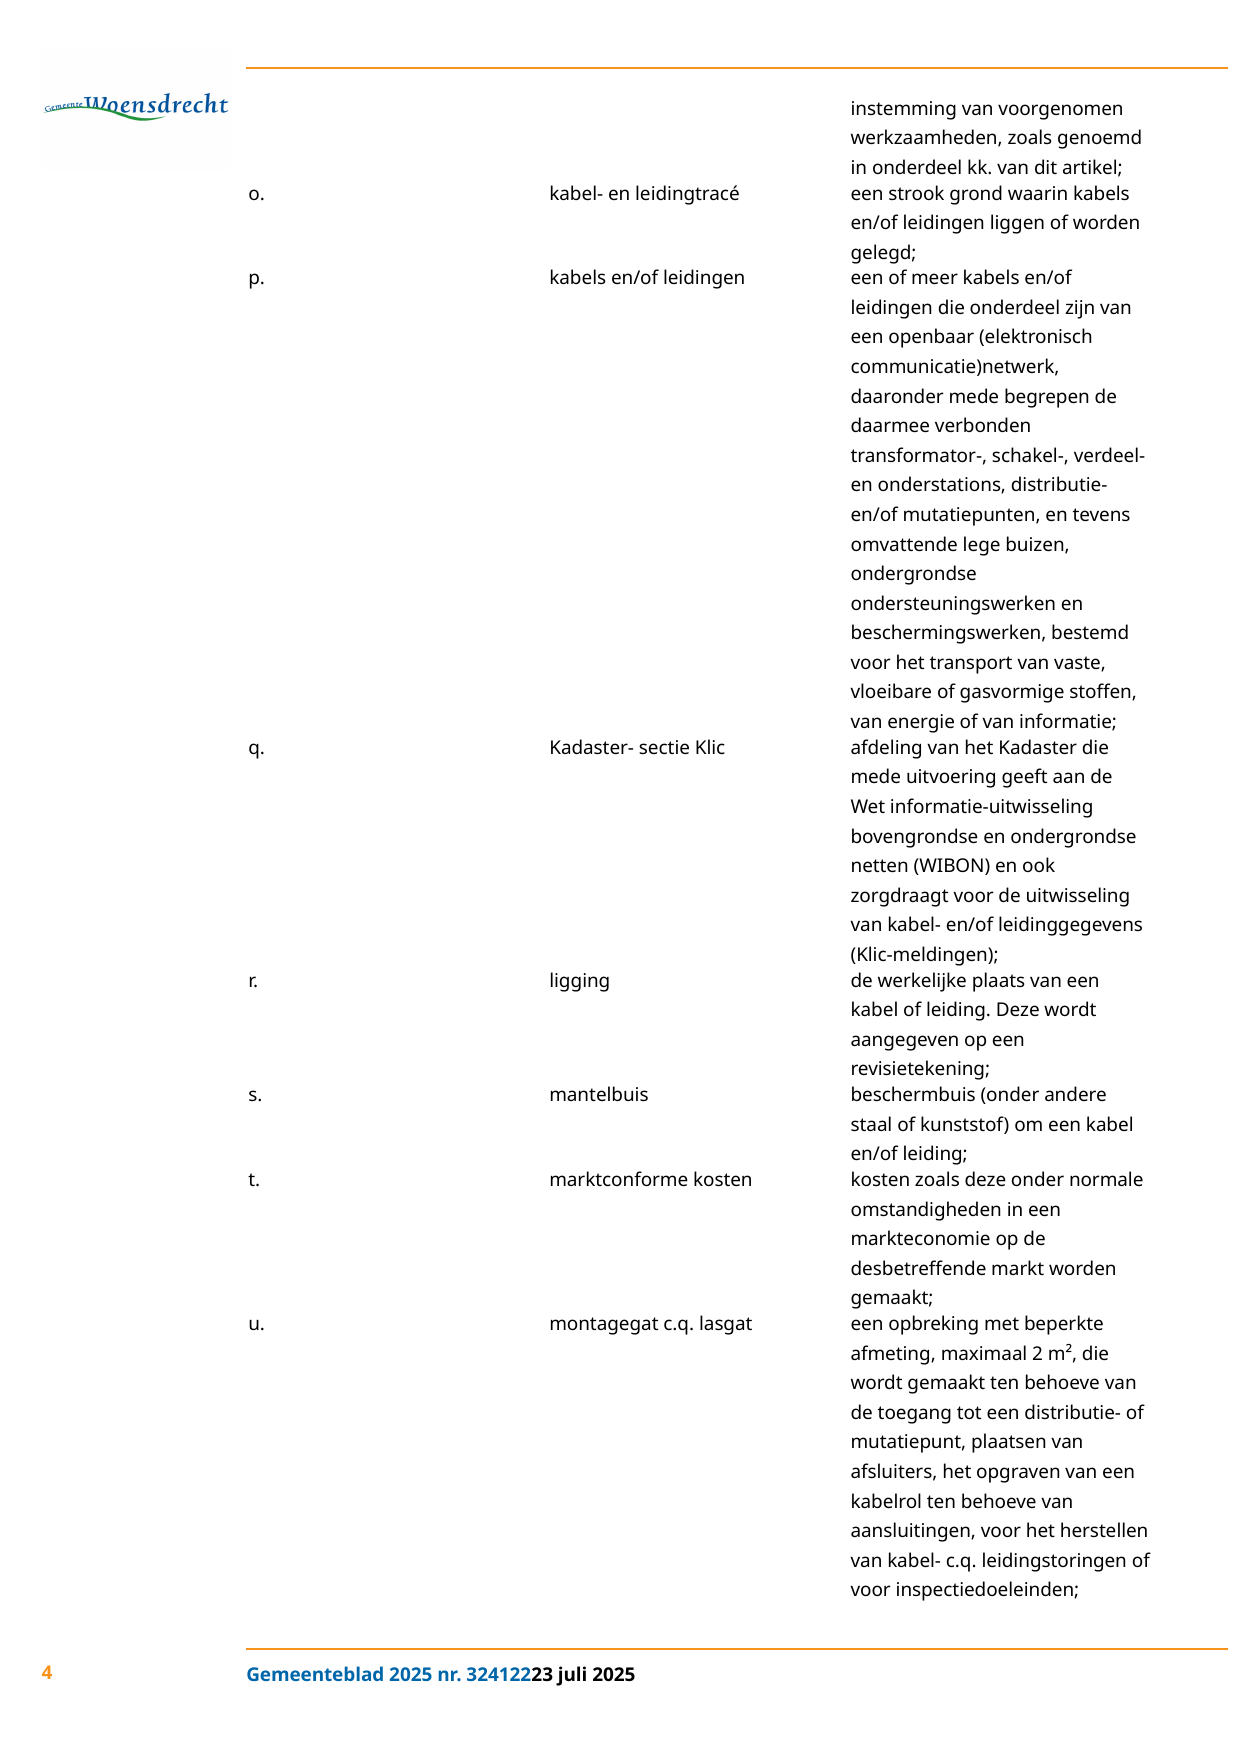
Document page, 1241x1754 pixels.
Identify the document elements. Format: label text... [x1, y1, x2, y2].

table_cell u. [248, 1310, 549, 1602]
table_cell [549, 95, 850, 180]
table_cell een of meer kabels en/of leidingen die onderdeel zijn van een openbaar (elektronisch communicatie)netwerk, daaronder mede begrepen de daarmee verbonden transformator-, schakel-, verdeel- en onderstations, distributie- en/of mutatiepunten, en tevens omvattende lege buizen, ondergrondse ondersteuningswerken en beschermingswerken, bestemd voor het transport van vaste, vloeibare of gasvormige stoffen, van energie of van informatie; [850, 265, 1152, 734]
picture [41, 47, 231, 172]
table_cell t. [248, 1166, 549, 1310]
table_cell Kadaster- sectie Klic [549, 734, 850, 967]
table_cell kosten zoals deze onder normale omstandigheden in een markteconomie op de desbetreffende markt worden gemaakt; [850, 1166, 1152, 1310]
table_cell een strook grond waarin kabels en/of leidingen liggen of worden gelegd; [850, 180, 1152, 264]
table_cell de werkelijke plaats van een kabel of leiding. Deze wordt aangegeven op een revisietekening; [850, 967, 1152, 1081]
table_cell [248, 95, 549, 180]
table_cell kabel- en leidingtracé [549, 180, 850, 264]
table_cell instemming van voorgenomen werkzaamheden, zoals genoemd in onderdeel kk. van dit artikel; [850, 95, 1152, 180]
table_cell r. [248, 967, 549, 1081]
table_cell afdeling van het Kadaster die mede uitvoering geeft aan de Wet informatie-uitwisseling bovengrondse en ondergrondse netten (WIBON) en ook zorgdraagt voor de uitwisseling van kabel- en/of leidinggegevens (Klic-meldingen); [850, 734, 1152, 967]
table_cell beschermbuis (onder andere staal of kunststof) om een kabel en/of leiding; [850, 1081, 1152, 1166]
table_cell mantelbuis [549, 1081, 850, 1166]
table_cell kabels en/of leidingen [549, 265, 850, 734]
table_cell een opbreking met beperkte afmeting, maximaal 2 m², die wordt gemaakt ten behoeve van de toegang tot een distributie- of mutatiepunt, plaatsen van afsluiters, het opgraven van een kabelrol ten behoeve van aansluitingen, voor het herstellen van kabel- c.q. leidingstoringen of voor inspectiedoeleinden; [850, 1310, 1152, 1602]
table_cell ligging [549, 967, 850, 1081]
table_cell marktconforme kosten [549, 1166, 850, 1310]
table_cell p. [248, 265, 549, 734]
table_cell montagegat c.q. lasgat [549, 1310, 850, 1602]
table_cell o. [248, 180, 549, 264]
table_cell q. [248, 734, 549, 967]
table_cell s. [248, 1081, 549, 1166]
